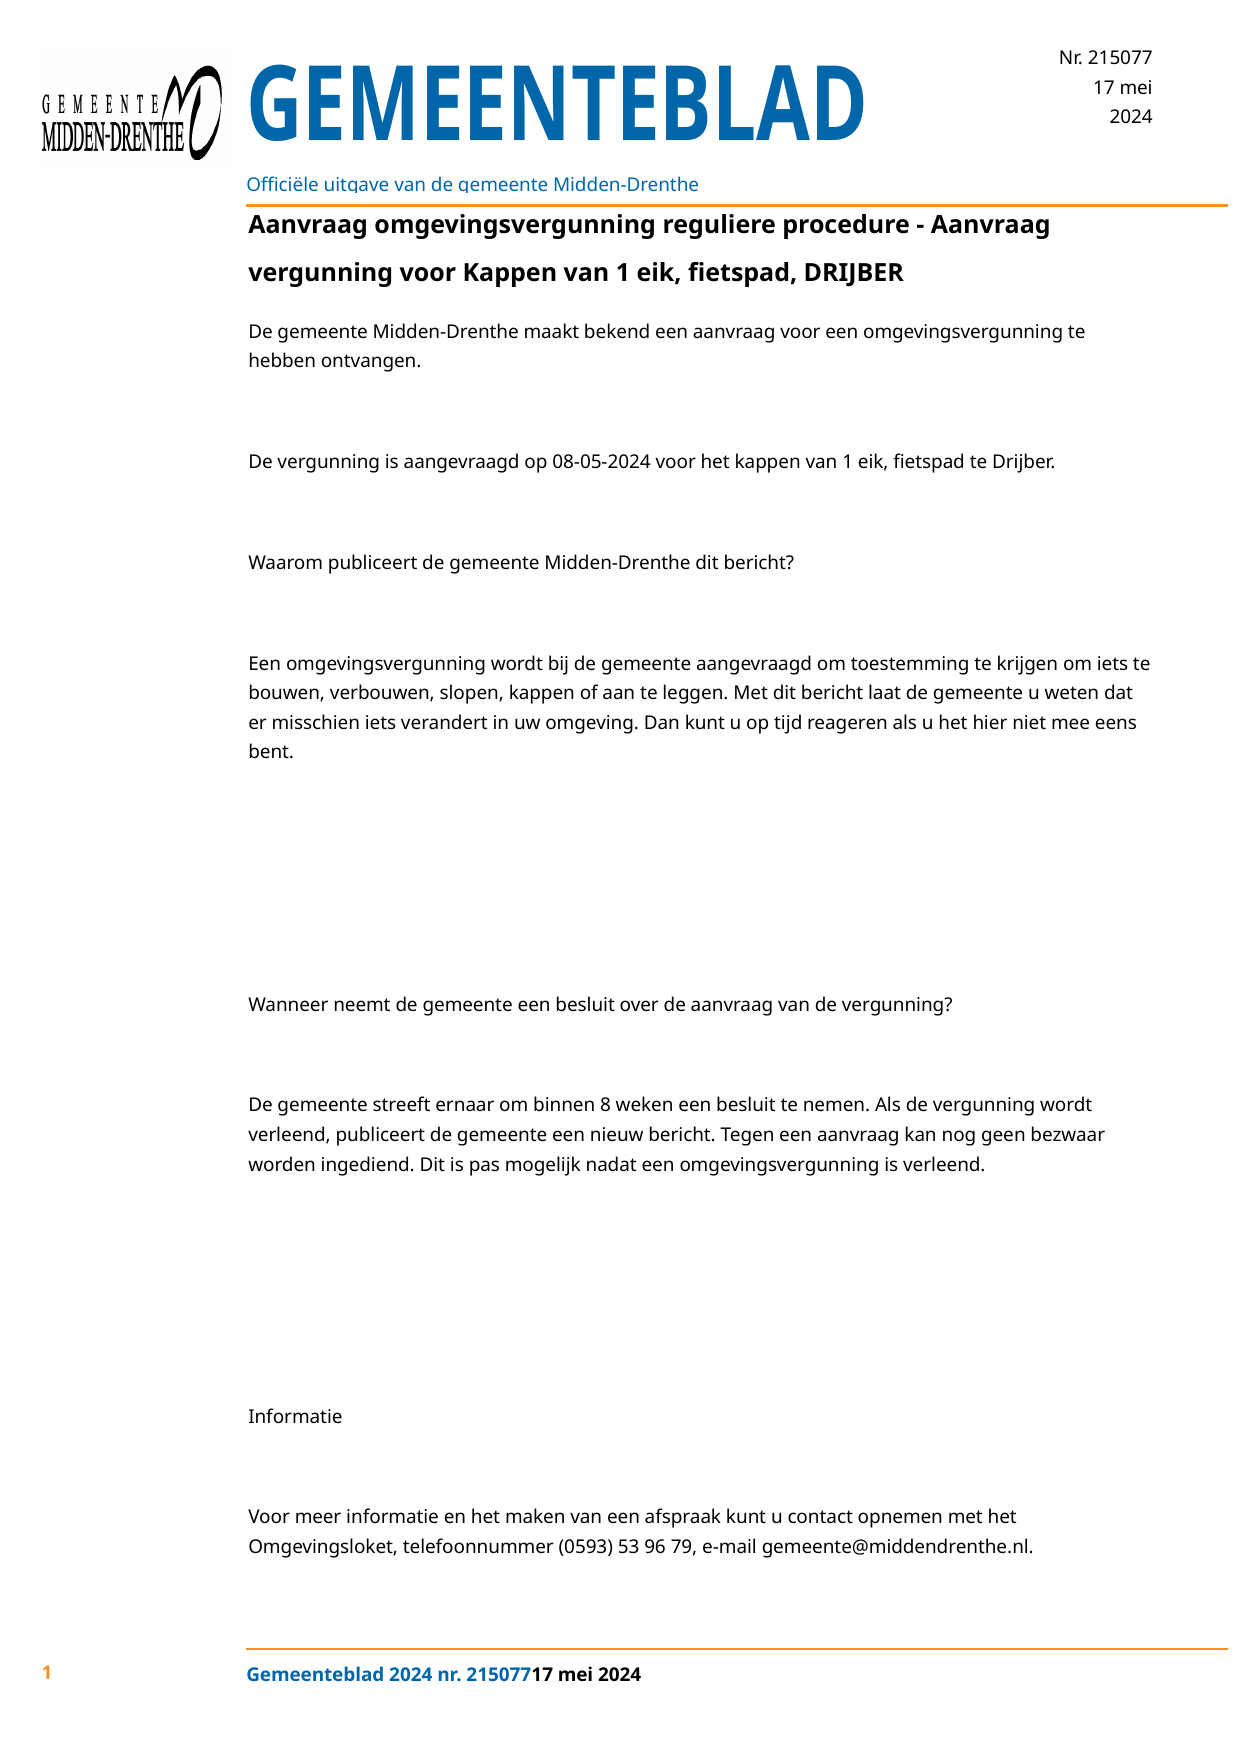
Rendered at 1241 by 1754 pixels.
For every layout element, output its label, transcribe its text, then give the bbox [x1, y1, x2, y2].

text De vergunning is aangevraagd op 08-05-2024 voor het kappen van 1 eik, fietspad te Drijber. [248, 448, 1152, 474]
text Voor meer informatie en het maken van een afspraak kunt u contact opnemen met het Omgevingsloket, telefoonnummer (0593) 53 96 79, e-mail gemeente@middendrenthe.nl. [248, 1504, 1152, 1559]
text Informatie [248, 1403, 1152, 1429]
text De gemeente streeft ernaar om binnen 8 weken een besluit te nemen. Als de vergunning wordt verleend, publiceert de gemeente een nieuw bericht. Tegen een aanvraag kan nog geen bezwaar worden ingediend. Dit is pas mogelijk nadat een omgevingsvergunning is verleend. [248, 1092, 1152, 1177]
text De gemeente Midden-Drenthe maakt bekend een aanvraag voor een omgevingsvergunning te hebben ontvangen. [248, 318, 1152, 373]
text Waarom publiceert de gemeente Midden-Drenthe dit bericht? [248, 549, 1152, 575]
picture [41, 47, 231, 172]
text Aanvraag omgevingsvergunning reguliere procedure - Aanvraag vergunning voor Kappen van 1 eik, fietspad, DRIJBER [248, 207, 1152, 288]
text Wanneer neemt de gemeente een besluit over de aanvraag van de vergunning? [248, 991, 1152, 1017]
text Een omgevingsvergunning wordt bij de gemeente aangevraagd om toestemming te krijgen om iets te bouwen, verbouwen, slopen, kappen of aan te leggen. Met dit bericht laat de gemeente u weten dat er misschien iets verandert in uw omgeving. Dan kunt u op tijd reageren als u het hier niet mee eens bent. [248, 650, 1152, 764]
